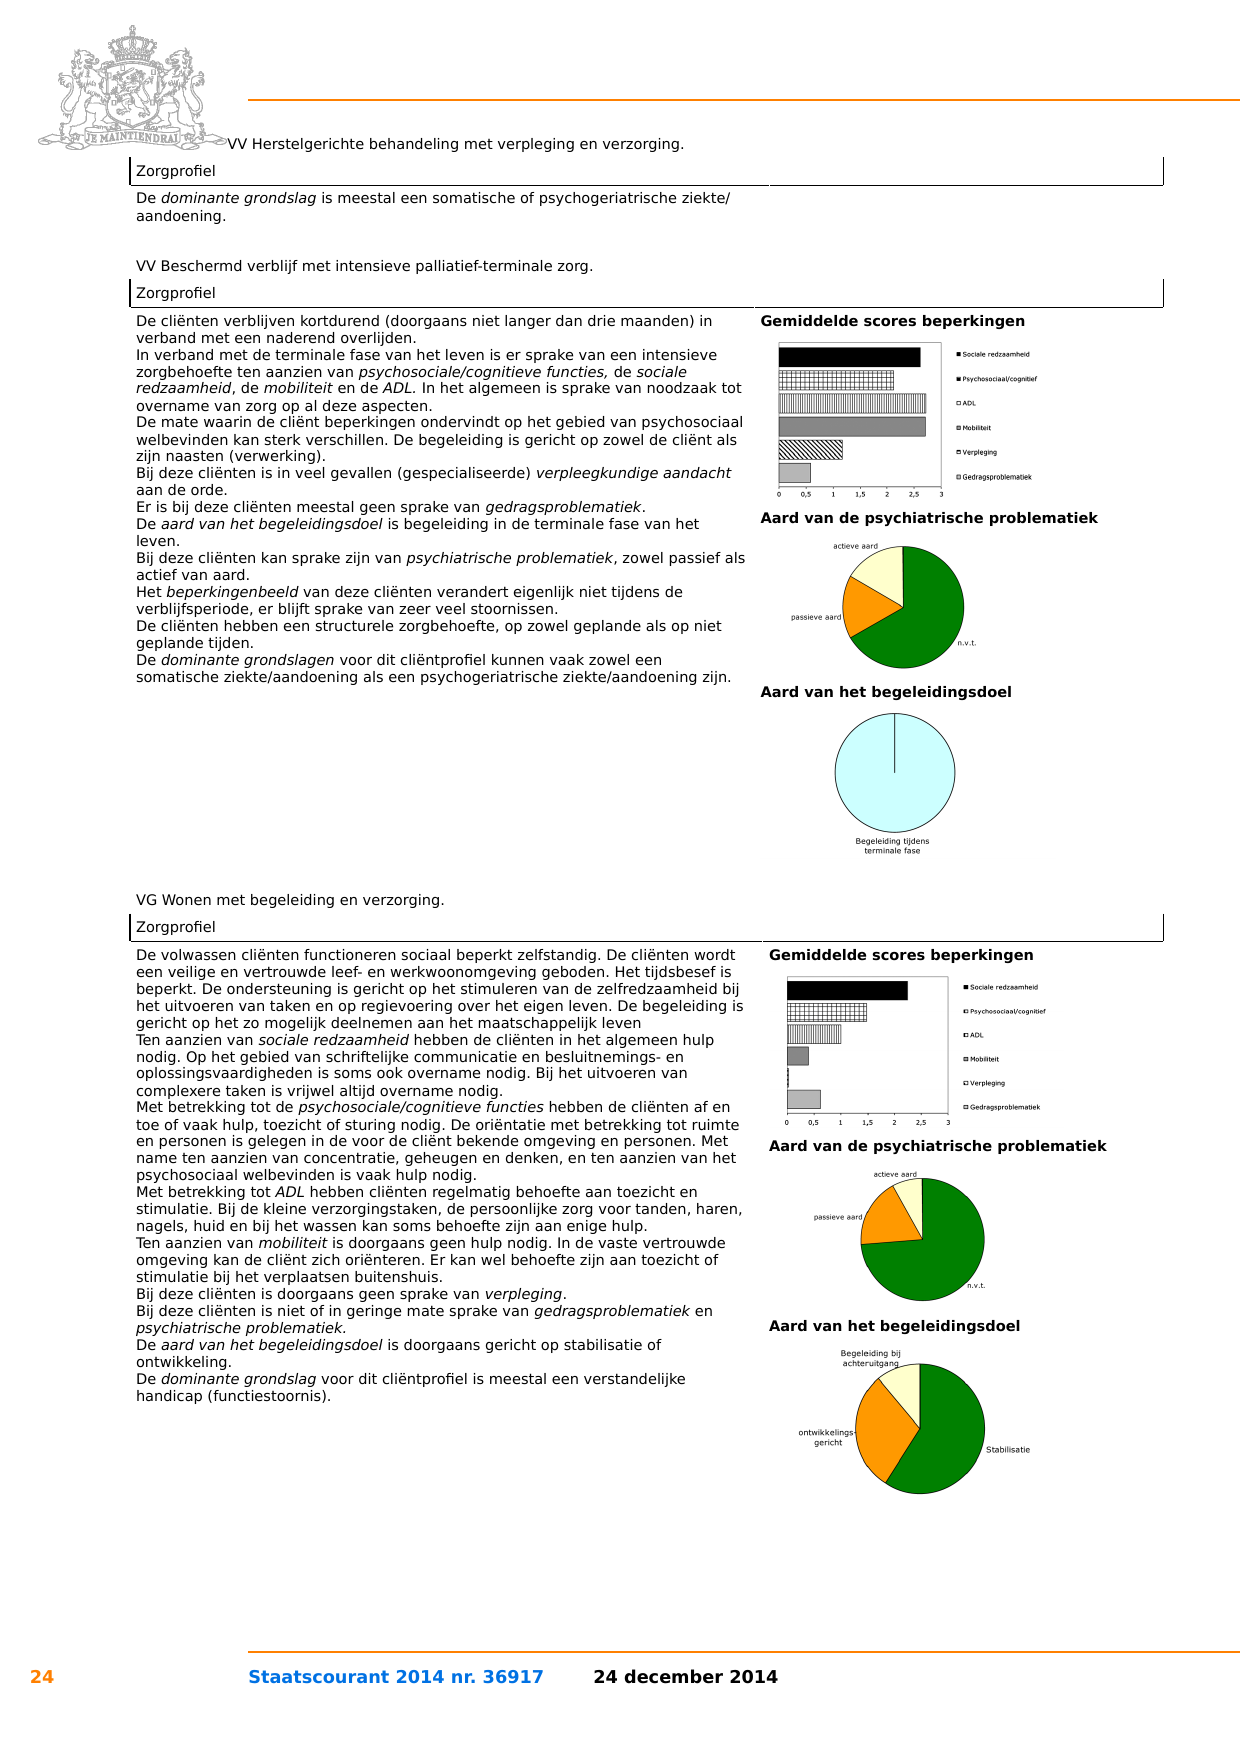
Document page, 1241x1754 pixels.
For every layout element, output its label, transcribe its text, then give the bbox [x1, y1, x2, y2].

table_header VV Beschermd verblijf met intensieve palliatief-terminale zorg. [131, 253, 1163, 279]
table_cell De cliënten verblijven kortdurend (doorgaans niet langer dan drie maanden) in verband met een naderend overlijden. In verband met de terminale fase van het leven is er sprake van een intensieve zorgbehoefte ten aanzien van psychosociale/cognitieve functies, de sociale redzaamheid, de mobiliteit en de ADL. In het algemeen is sprake van noodzaak tot overname van zorg op al deze aspecten. De mate waarin de cliënt beperkingen ondervindt op het gebied van psychosociaal welbevinden kan sterk verschillen. De begeleiding is gericht op zowel de cliënt als zijn naasten (verwerking). Bij deze cliënten is in veel gevallen (gespecialiseerde) verpleegkundige aandacht aan de orde. Er is bij deze cliënten meestal geen sprake van gedragsproblematiek. De aard van het begeleidingsdoel is begeleiding in de terminale fase van het leven. Bij deze cliënten kan sprake zijn van psychiatrische problematiek, zowel passief als actief van aard. Het beperkingenbeeld van deze cliënten verandert eigenlijk niet tijdens de verblijfsperiode, er blijft sprake van zeer veel stoornissen. De cliënten hebben een structurele zorgbehoefte, op zowel geplande als op niet geplande tijden. De dominante grondslagen voor dit cliëntprofiel kunnen vaak zowel een somatische ziekte/aandoening als een psychogeriatrische ziekte/aandoening zijn. [131, 308, 754, 863]
table_header VG Wonen met begeleiding en verzorging. [131, 887, 1163, 913]
table_cell Zorgprofiel [131, 915, 1163, 941]
picture [768, 1345, 1065, 1499]
picture [760, 710, 1056, 859]
picture [768, 973, 1065, 1128]
table_cell De dominante grondslag is meestal een somatische of psychogeriatrische ziekte/ aandoening. [131, 186, 769, 229]
table_cell Zorgprofiel [131, 158, 1163, 185]
table_cell [755, 335, 1163, 504]
picture [760, 537, 1056, 673]
table_cell Aard van het begeleidingsdoel [763, 1313, 1163, 1339]
table_cell [763, 969, 1163, 1132]
table_cell [770, 186, 1163, 229]
table_cell [763, 1161, 1163, 1312]
picture [768, 1165, 1065, 1307]
table_cell [755, 533, 1163, 678]
table_cell Zorgprofiel [131, 280, 1163, 307]
table_cell Aard van de psychiatrische problematiek [763, 1133, 1163, 1159]
table_header VV Herstelgerichte behandeling met verpleging en verzorging. [131, 131, 1163, 157]
table_cell De volwassen cliënten functioneren sociaal beperkt zelfstandig. De cliënten wordt een veilige en vertrouwde leef- en werkwoonomgeving geboden. Het tijdsbesef is beperkt. De ondersteuning is gericht op het stimuleren van de zelfredzaamheid bij het uitvoeren van taken en op regievoering over het eigen leven. De begeleiding is gericht op het zo mogelijk deelnemen aan het maatschappelijk leven Ten aanzien van sociale redzaamheid hebben de cliënten in het algemeen hulp nodig. Op het gebied van schriftelijke communicatie en besluitnemings- en oplossingsvaardigheden is soms ook overname nodig. Bij het uitvoeren van complexere taken is vrijwel altijd overname nodig. Met betrekking tot de psychosociale/cognitieve functies hebben de cliënten af en toe of vaak hulp, toezicht of sturing nodig. De oriëntatie met betrekking tot ruimte en personen is gelegen in de voor de cliënt bekende omgeving en personen. Met name ten aanzien van concentratie, geheugen en denken, en ten aanzien van het psychosociaal welbevinden is vaak hulp nodig. Met betrekking tot ADL hebben cliënten regelmatig behoefte aan toezicht en stimulatie. Bij de kleine verzorgingstaken, de persoonlijke zorg voor tanden, haren, nagels, huid en bij het wassen kan soms behoefte zijn aan enige hulp. Ten aanzien van mobiliteit is doorgaans geen hulp nodig. In de vaste vertrouwde omgeving kan de cliënt zich oriënteren. Er kan wel behoefte zijn aan toezicht of stimulatie bij het verplaatsen buitenshuis. Bij deze cliënten is doorgaans geen sprake van verpleging. Bij deze cliënten is niet of in geringe mate sprake van gedragsproblematiek en psychiatrische problematiek. De aard van het begeleidingsdoel is doorgaans gericht op stabilisatie of ontwikkeling. De dominante grondslag voor dit cliëntprofiel is meestal een verstandelijke handicap (functiestoornis). [131, 942, 762, 1503]
table_cell Gemiddelde scores beperkingen [755, 308, 1163, 334]
picture [38, 25, 227, 150]
picture [760, 340, 1056, 500]
table_cell [763, 1340, 1163, 1503]
table_cell Aard van het begeleidingsdoel [755, 679, 1163, 705]
table_cell Gemiddelde scores beperkingen [763, 942, 1163, 968]
table_cell Aard van de psychiatrische problematiek [755, 505, 1163, 531]
table_cell [755, 706, 1163, 863]
